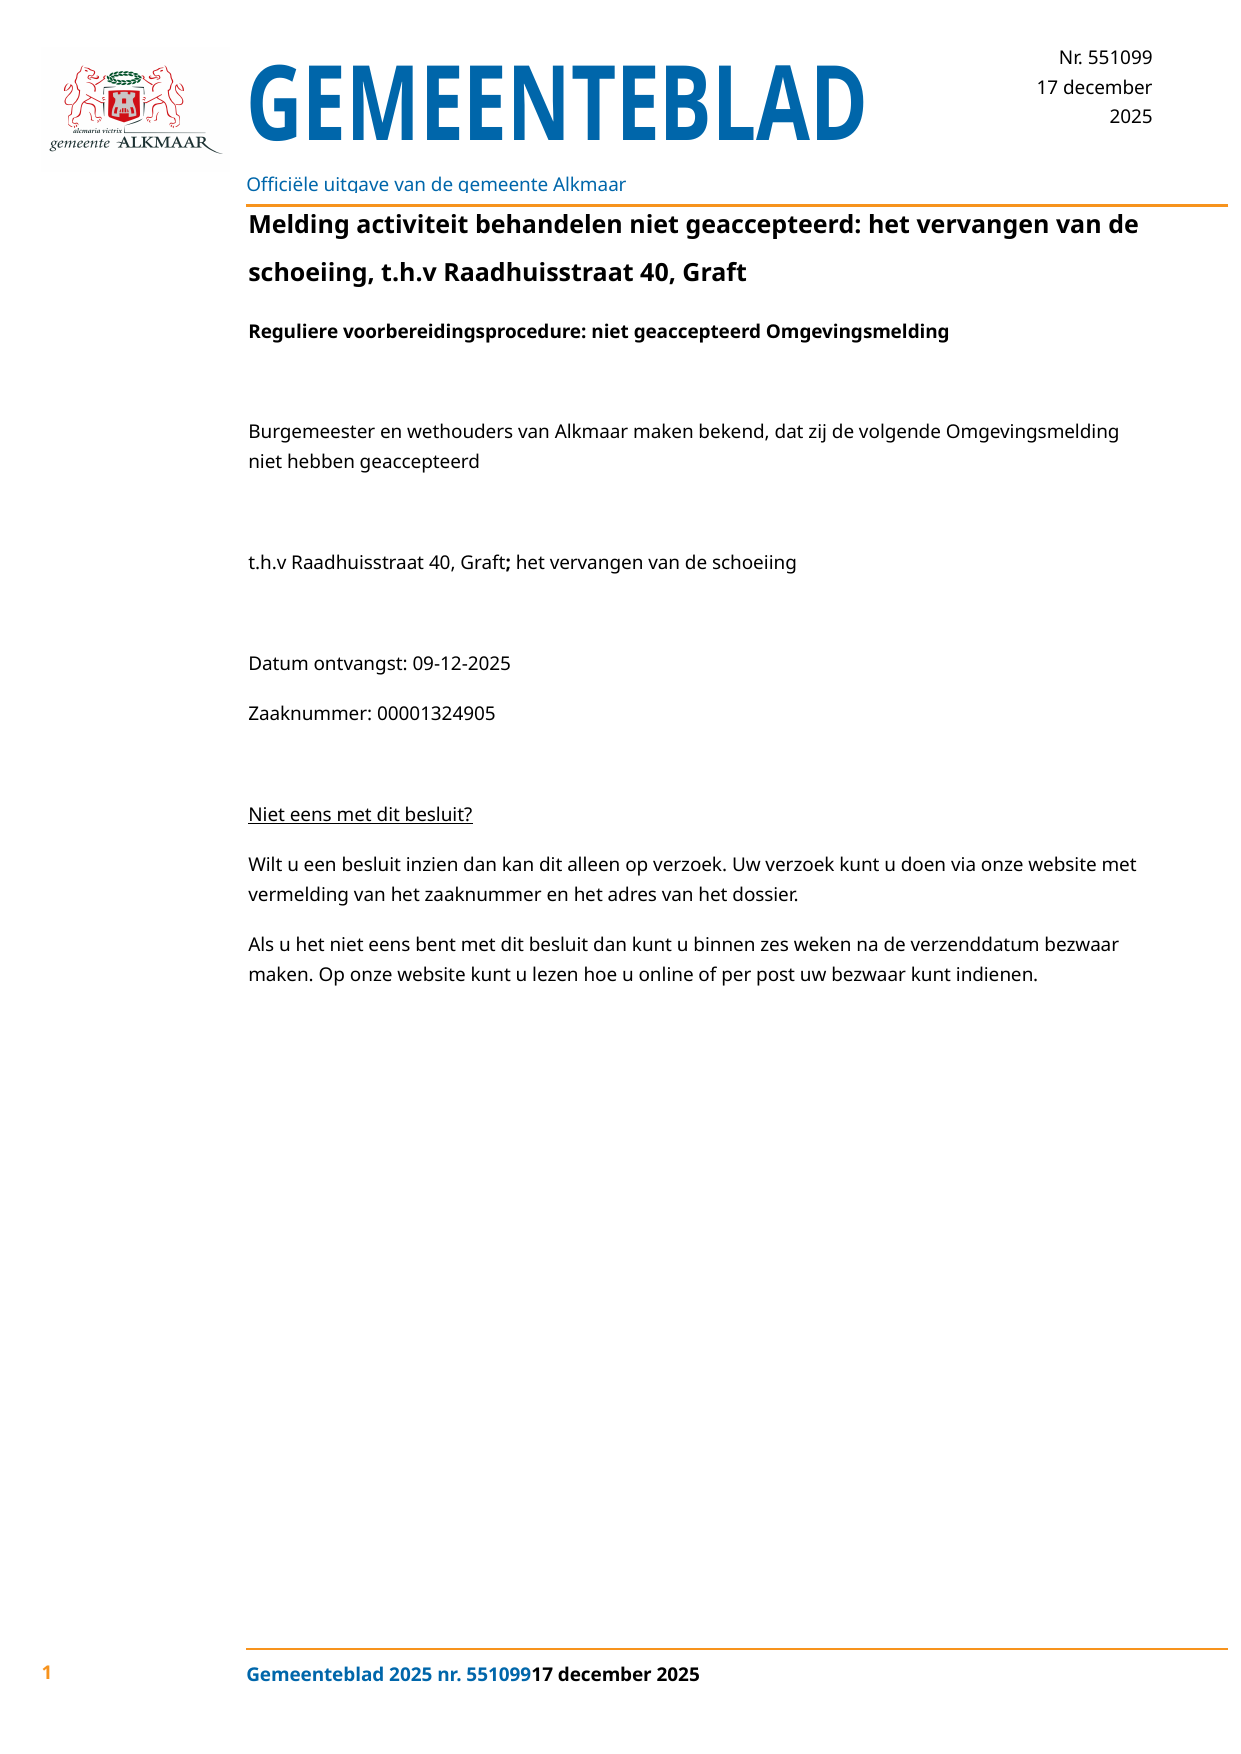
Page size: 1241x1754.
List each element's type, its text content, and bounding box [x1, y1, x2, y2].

text Zaaknummer: 00001324905 [248, 700, 1152, 726]
text Reguliere voorbereidingsprocedure: niet geaccepteerd Omgevingsmelding [248, 318, 1152, 344]
text Burgemeester en wethouders van Alkmaar maken bekend, dat zij de volgende Omgevingsmelding niet hebben geaccepteerd [248, 419, 1152, 474]
text Melding activiteit behandelen niet geaccepteerd: het vervangen van de schoeiing, t.h.v Raadhuisstraat 40, Graft [248, 207, 1152, 288]
picture [41, 47, 231, 172]
text t.h.v Raadhuisstraat 40, Graft; het vervangen van de schoeiing [248, 549, 1152, 575]
text Als u het niet eens bent met dit besluit dan kunt u binnen zes weken na de verzenddatum bezwaar maken. Op onze website kunt u lezen hoe u online of per post uw bezwaar kunt indienen. [248, 932, 1152, 987]
text Datum ontvangst: 09-12-2025 [248, 650, 1152, 676]
text Niet eens met dit besluit? [248, 801, 1152, 827]
text Wilt u een besluit inzien dan kan dit alleen op verzoek. Uw verzoek kunt u doen via onze website met vermelding van het zaaknummer en het adres van het dossier. [248, 852, 1152, 907]
